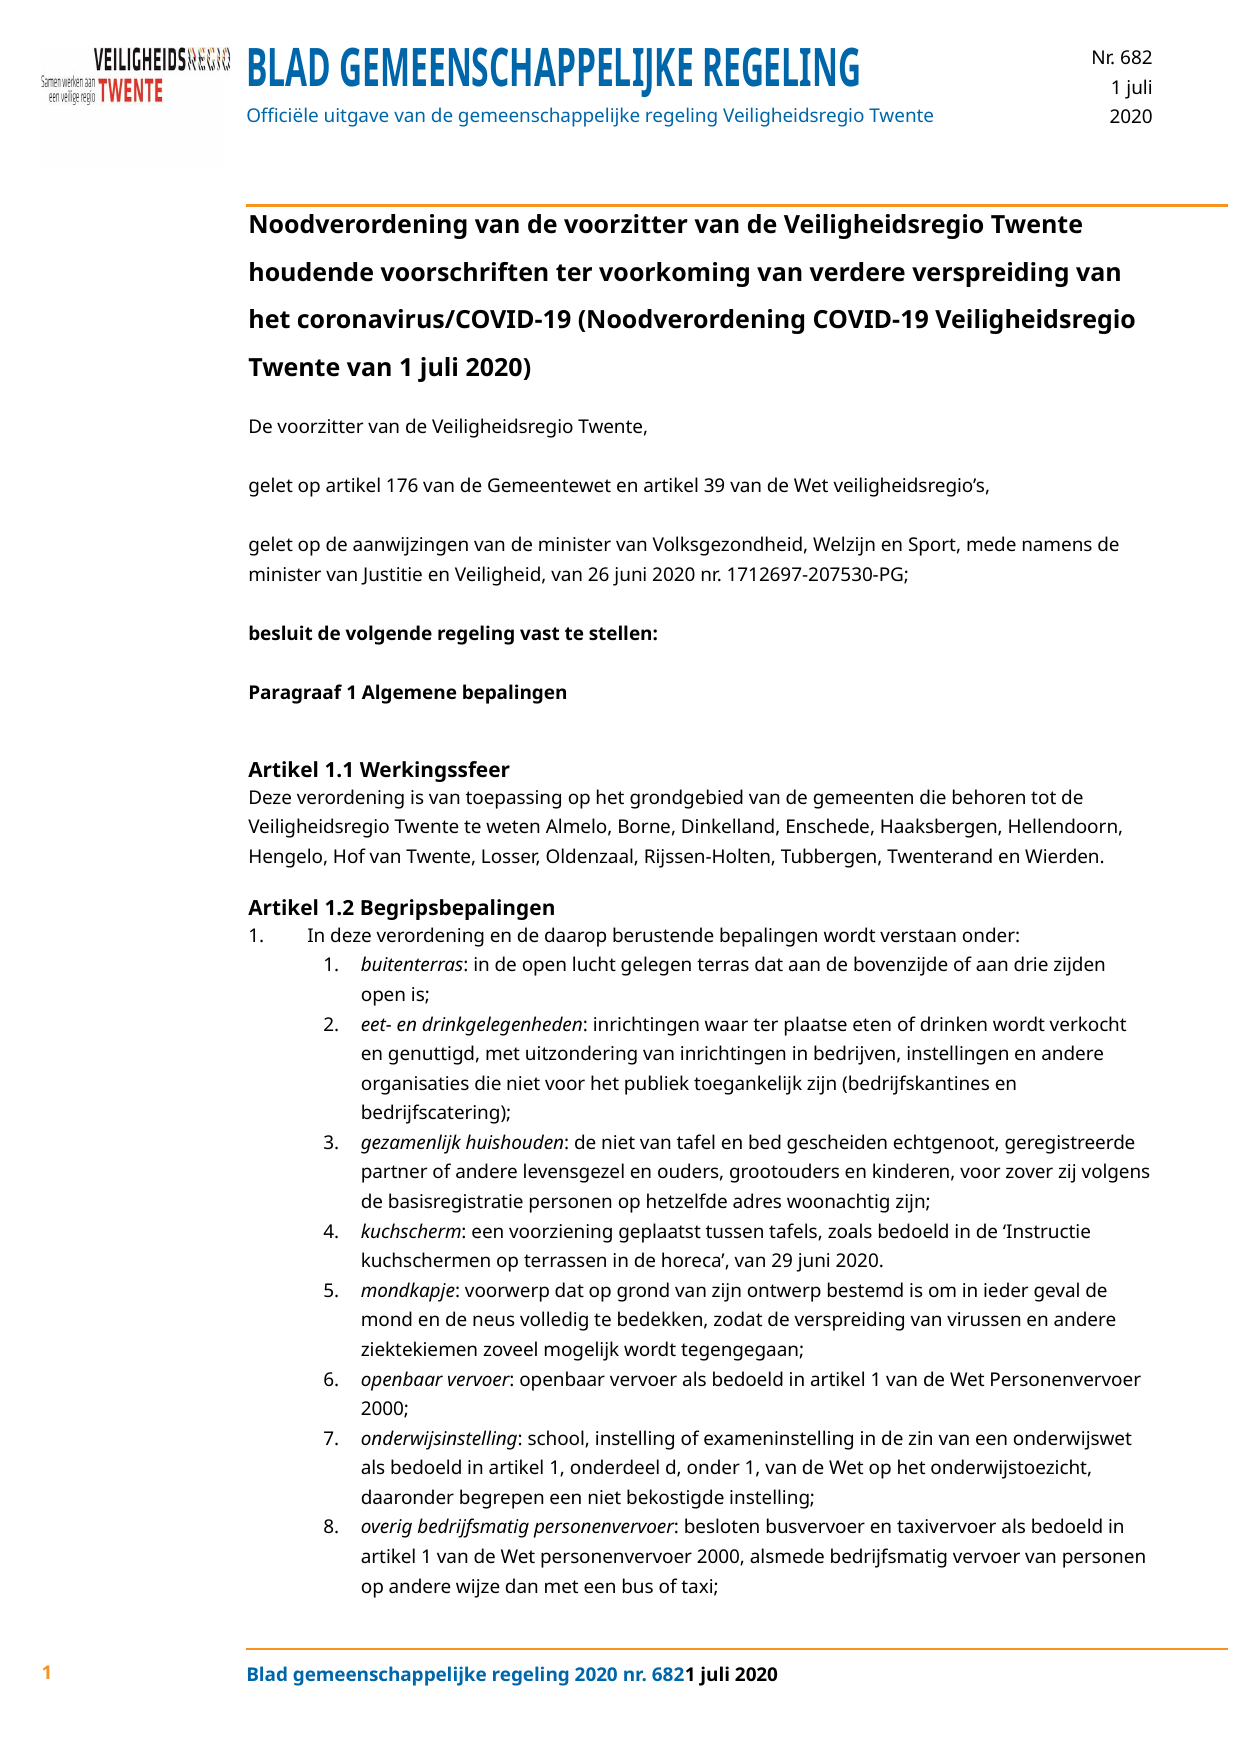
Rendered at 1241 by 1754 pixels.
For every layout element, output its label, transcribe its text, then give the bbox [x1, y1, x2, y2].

text besluit de volgende regeling vast te stellen: [248, 620, 1152, 646]
text Noodverordening van de voorzitter van de Veiligheidsregio Twente houdende voorschriften ter voorkoming van verdere verspreiding van het coronavirus/COVID-19 (Noodverordening COVID-19 Veiligheidsregio Twente van 1 juli 2020) [248, 207, 1152, 384]
text De voorzitter van de Veiligheidsregio Twente, [248, 413, 1152, 439]
list overig bedrijfsmatig personenvervoer: besloten busvervoer en taxivervoer als bedoeld in artikel 1 van de Wet personenvervoer 2000, alsmede bedrijfsmatig vervoer van personen op andere wijze dan met een bus of taxi; [323, 1514, 1152, 1598]
text gelet op artikel 176 van de Gemeentewet en artikel 39 van de Wet veiligheidsregio’s, [248, 472, 1152, 498]
list eet- en drinkgelegenheden: inrichtingen waar ter plaatse eten of drinken wordt verkocht en genuttigd, met uitzondering van inrichtingen in bedrijven, instellingen en andere organisaties die niet voor het publiek toegankelijk zijn (bedrijfskantines en bedrijfscatering); [323, 1011, 1152, 1125]
list openbaar vervoer: openbaar vervoer als bedoeld in artikel 1 van de Wet Personenvervoer 2000; [323, 1366, 1152, 1421]
text Artikel 1.2 Begripsbepalingen [248, 893, 1152, 922]
text Deze verordening is van toepassing op het grondgebied van de gemeenten die behoren tot de Veiligheidsregio Twente te weten Almelo, Borne, Dinkelland, Enschede, Haaksbergen, Hellendoorn, Hengelo, Hof van Twente, Losser, Oldenzaal, Rijssen-Holten, Tubbergen, Twenterand en Wierden. [248, 784, 1152, 869]
list In deze verordening en de daarop berustende bepalingen wordt verstaan onder: [248, 922, 1152, 948]
list onderwijsinstelling: school, instelling of exameninstelling in de zin van een onderwijswet als bedoeld in artikel 1, onderdeel d, onder 1, van de Wet op het onderwijstoezicht, daaronder begrepen een niet bekostigde instelling; [323, 1425, 1152, 1510]
list mondkapje: voorwerp dat op grond van zijn ontwerp bestemd is om in ieder geval de mond en de neus volledig te bedekken, zodat de verspreiding van virussen en andere ziektekiemen zoveel mogelijk wordt tegengegaan; [323, 1277, 1152, 1362]
list kuchscherm: een voorziening geplaatst tussen tafels, zoals bedoeld in de ‘Instructie kuchschermen op terrassen in de horeca’, van 29 juni 2020. [323, 1218, 1152, 1273]
text Paragraaf 1 Algemene bepalingen [248, 679, 1152, 705]
picture [41, 47, 231, 172]
list buitenterras: in de open lucht gelegen terras dat aan de bovenzijde of aan drie zijden open is; [323, 952, 1152, 1007]
text Artikel 1.1 Werkingssfeer [248, 756, 1152, 784]
list gezamenlijk huishouden: de niet van tafel en bed gescheiden echtgenoot, geregistreerde partner of andere levensgezel en ouders, grootouders en kinderen, voor zover zij volgens de basisregistratie personen op hetzelfde adres woonachtig zijn; [323, 1129, 1152, 1214]
text gelet op de aanwijzingen van de minister van Volksgezondheid, Welzijn en Sport, mede namens de minister van Justitie en Veiligheid, van 26 juni 2020 nr. 1712697-207530-PG; [248, 531, 1152, 587]
